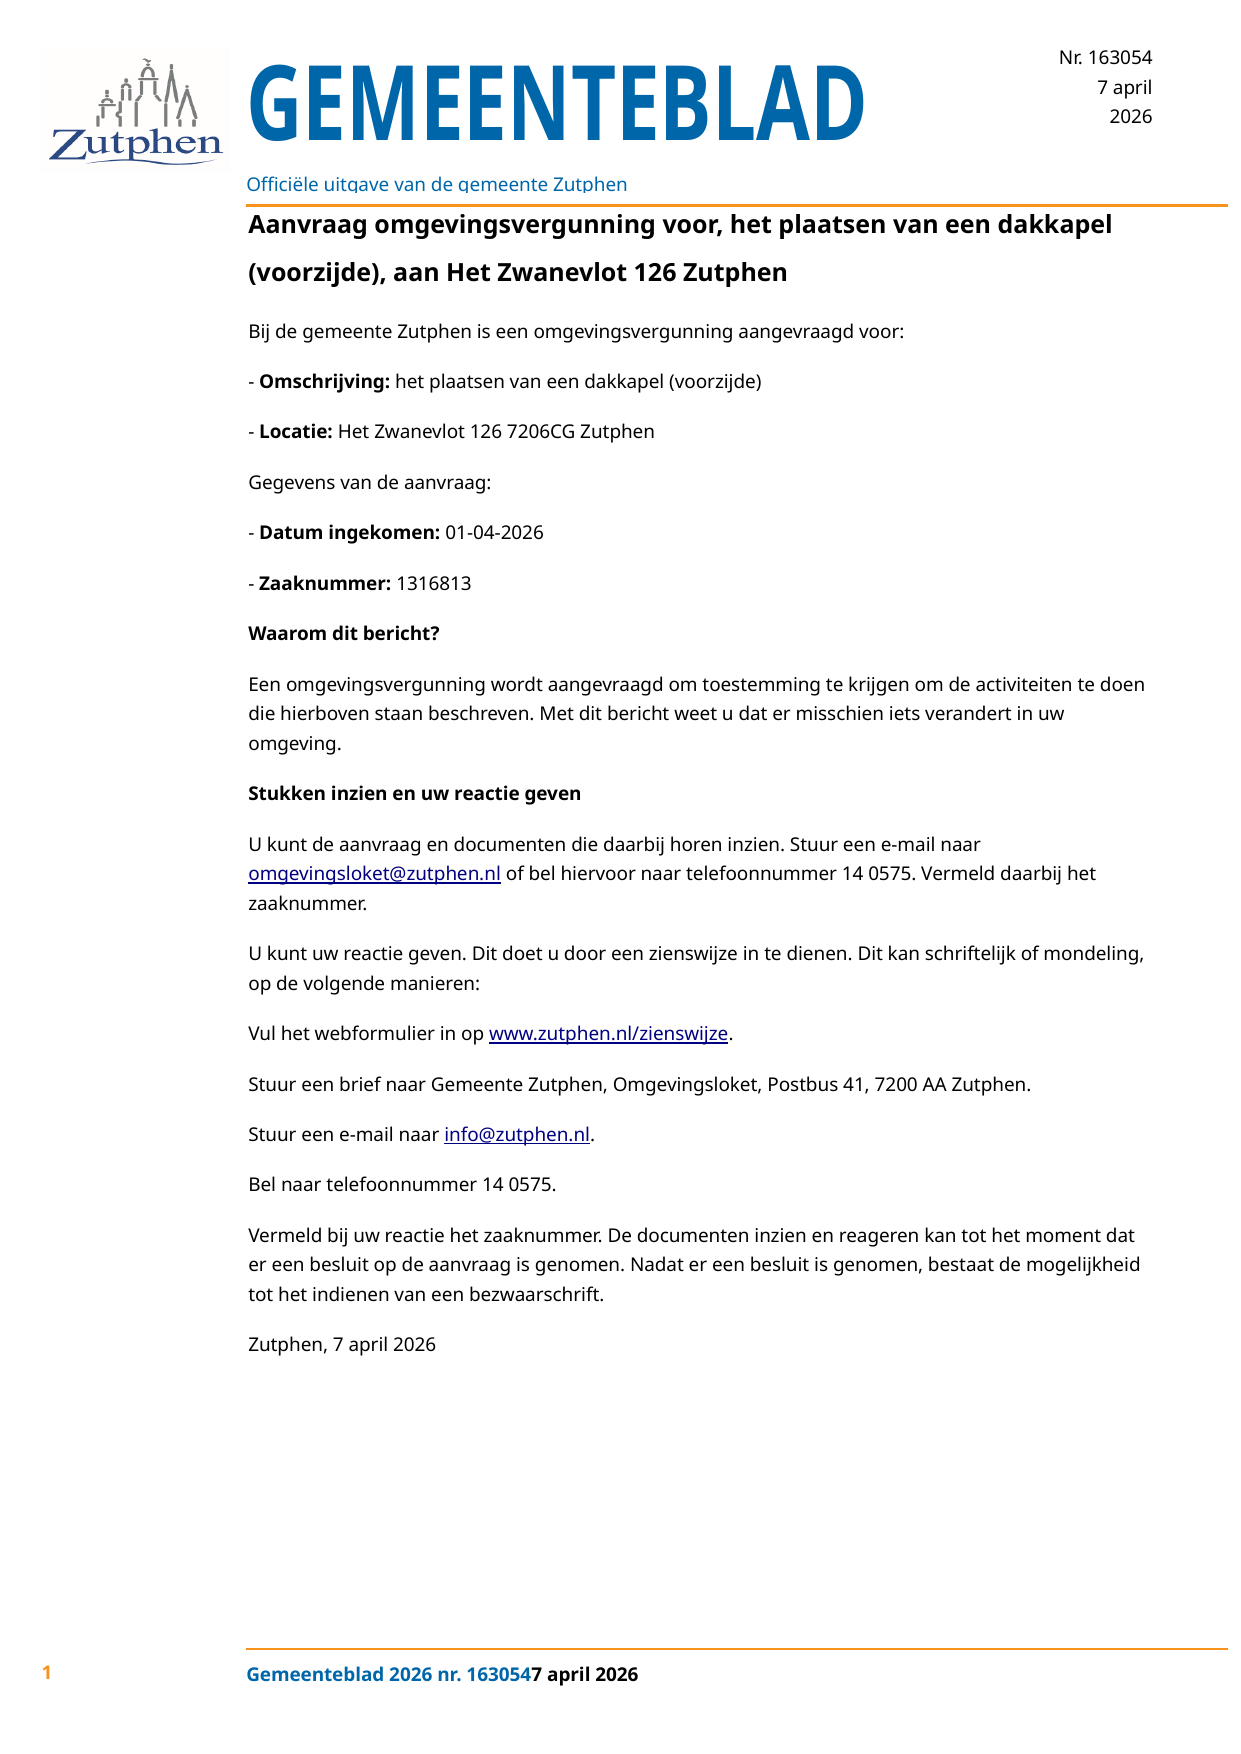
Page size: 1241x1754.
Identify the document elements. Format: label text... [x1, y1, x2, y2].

text Vul het webformulier in op www.zutphen.nl/zienswijze. [248, 1020, 1152, 1046]
text U kunt de aanvraag en documenten die daarbij horen inzien. Stuur een e-mail naar omgevingsloket@zutphen.nl of bel hiervoor naar telefoonnummer 14 0575. Vermeld daarbij het zaaknummer. [248, 831, 1152, 916]
text - Zaaknummer: 1316813 [248, 570, 1152, 596]
text Zutphen, 7 april 2026 [248, 1332, 1152, 1357]
text Stukken inzien en uw reactie geven [248, 780, 1152, 806]
text Bij de gemeente Zutphen is een omgevingsvergunning aangevraagd voor: [248, 318, 1152, 344]
picture [41, 47, 231, 172]
text Stuur een e-mail naar info@zutphen.nl. [248, 1121, 1152, 1147]
text Stuur een brief naar Gemeente Zutphen, Omgevingsloket, Postbus 41, 7200 AA Zutphen. [248, 1071, 1152, 1097]
text Gegevens van de aanvraag: [248, 469, 1152, 495]
text - Datum ingekomen: 01-04-2026 [248, 519, 1152, 545]
text Vermeld bij uw reactie het zaaknummer. De documenten inzien en reageren kan tot het moment dat er een besluit op de aanvraag is genomen. Nadat er een besluit is genomen, bestaat de mogelijkheid tot het indienen van een bezwaarschrift. [248, 1222, 1152, 1307]
text - Locatie: Het Zwanevlot 126 7206CG Zutphen [248, 419, 1152, 444]
text U kunt uw reactie geven. Dit doet u door een zienswijze in te dienen. Dit kan schriftelijk of mondeling, op de volgende manieren: [248, 940, 1152, 996]
text Waarom dit bericht? [248, 620, 1152, 646]
text Aanvraag omgevingsvergunning voor, het plaatsen van een dakkapel (voorzijde), aan Het Zwanevlot 126 Zutphen [248, 207, 1152, 288]
text Een omgevingsvergunning wordt aangevraagd om toestemming te krijgen om de activiteiten te doen die hierboven staan beschreven. Met dit bericht weet u dat er misschien iets verandert in uw omgeving. [248, 671, 1152, 756]
text Bel naar telefoonnummer 14 0575. [248, 1172, 1152, 1197]
text - Omschrijving: het plaatsen van een dakkapel (voorzijde) [248, 368, 1152, 394]
